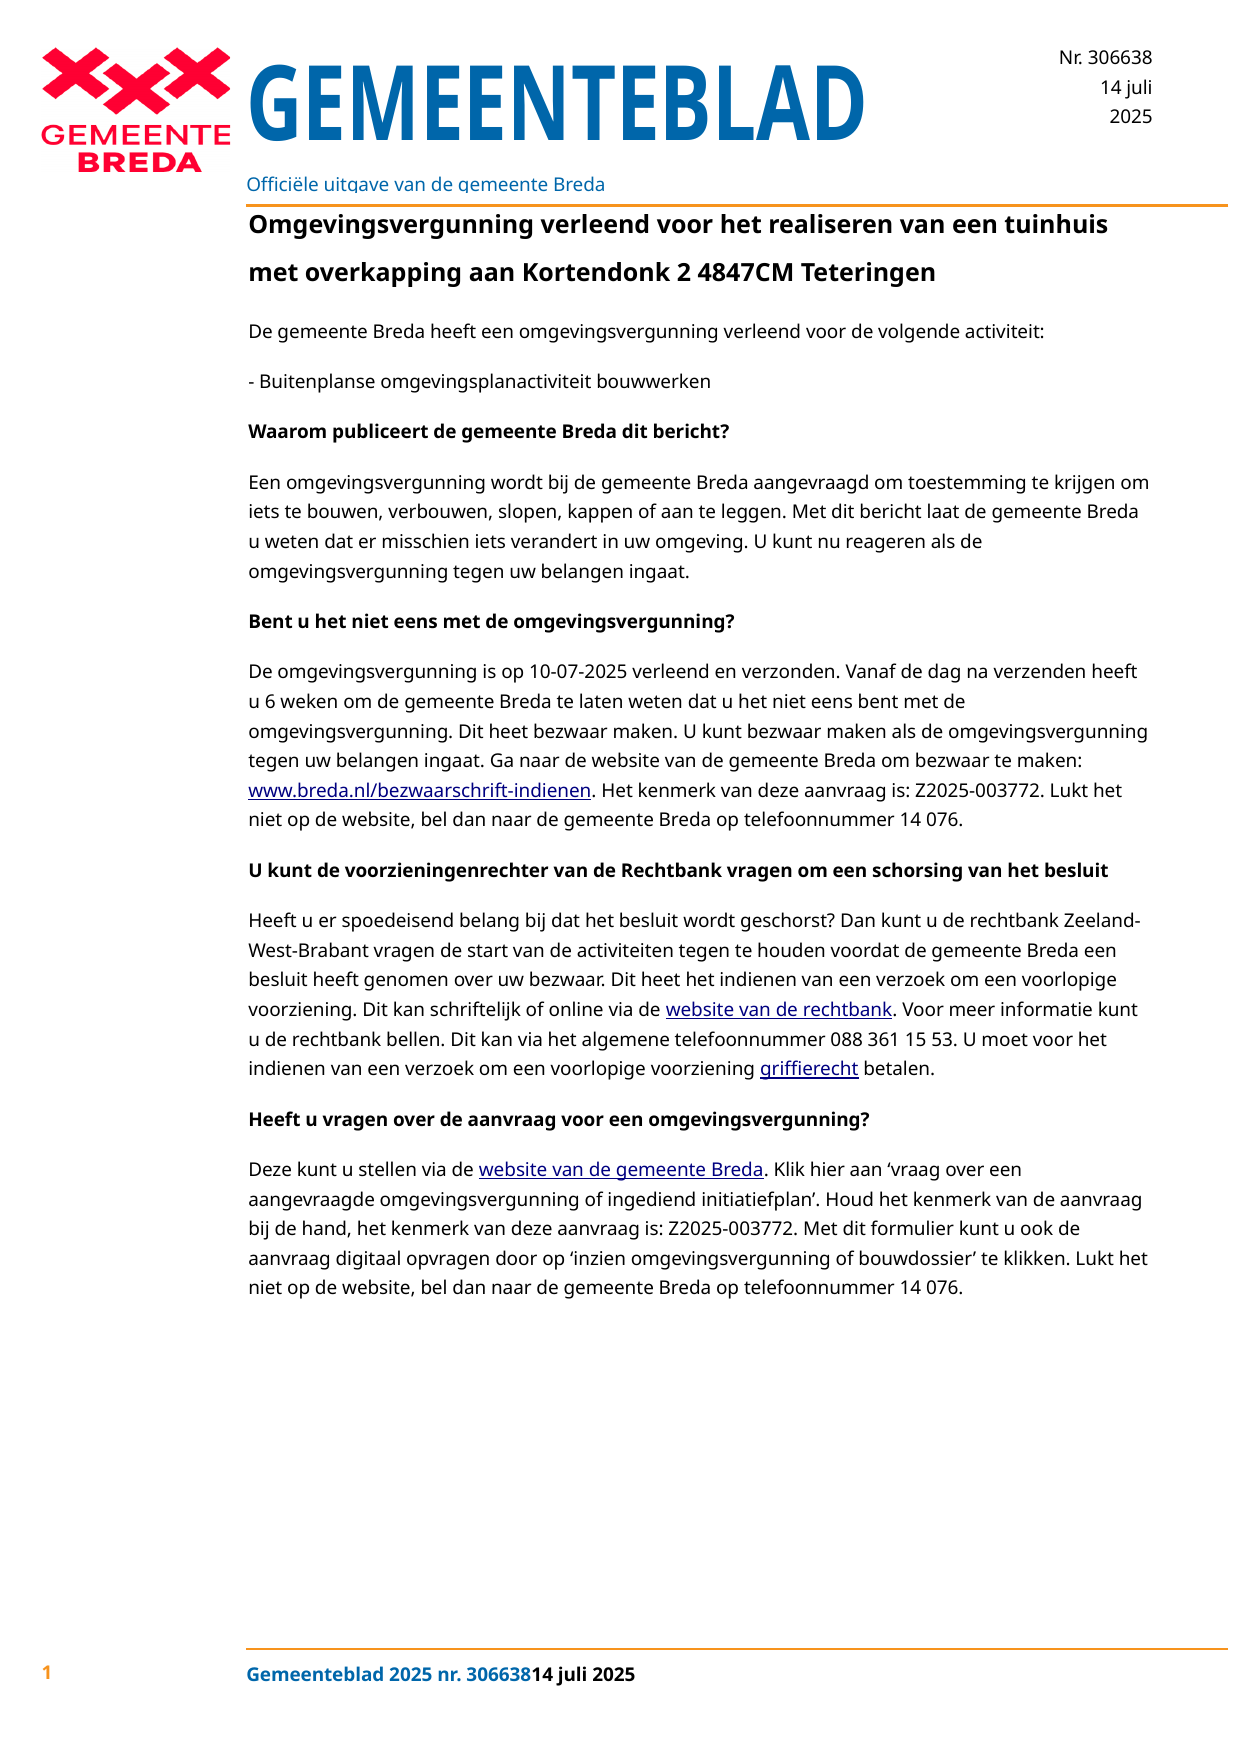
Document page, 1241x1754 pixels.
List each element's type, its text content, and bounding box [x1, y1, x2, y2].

text Een omgevingsvergunning wordt bij de gemeente Breda aangevraagd om toestemming te krijgen om iets te bouwen, verbouwen, slopen, kappen of aan te leggen. Met dit bericht laat de gemeente Breda u weten dat er misschien iets verandert in uw omgeving. U kunt nu reageren als de omgevingsvergunning tegen uw belangen ingaat. [248, 469, 1152, 584]
text Bent u het niet eens met de omgevingsvergunning? [248, 608, 1152, 634]
text Heeft u vragen over de aanvraag voor een omgevingsvergunning? [248, 1106, 1152, 1132]
text Heeft u er spoedeisend belang bij dat het besluit wordt geschorst? Dan kunt u de rechtbank Zeeland-West-Brabant vragen de start van de activiteiten tegen te houden voordat de gemeente Breda een besluit heeft genomen over uw bezwaar. Dit heet het indienen van een verzoek om een voorlopige voorziening. Dit kan schriftelijk of online via de website van de rechtbank. Voor meer informatie kunt u de rechtbank bellen. Dit kan via het algemene telefoonnummer 088 361 15 53. U moet voor het indienen van een verzoek om een voorlopige voorziening griffierecht betalen. [248, 907, 1152, 1081]
picture [41, 47, 231, 172]
text U kunt de voorzieningenrechter van de Rechtbank vragen om een schorsing van het besluit [248, 857, 1152, 883]
text Omgevingsvergunning verleend voor het realiseren van een tuinhuis met overkapping aan Kortendonk 2 4847CM Teteringen [248, 207, 1152, 288]
text De gemeente Breda heeft een omgevingsvergunning verleend voor de volgende activiteit: [248, 318, 1152, 344]
text - Buitenplanse omgevingsplanactiviteit bouwwerken [248, 368, 1152, 394]
text Waarom publiceert de gemeente Breda dit bericht? [248, 419, 1152, 444]
text De omgevingsvergunning is op 10-07-2025 verleend en verzonden. Vanaf de dag na verzenden heeft u 6 weken om de gemeente Breda te laten weten dat u het niet eens bent met de omgevingsvergunning. Dit heet bezwaar maken. U kunt bezwaar maken als de omgevingsvergunning tegen uw belangen ingaat. Ga naar de website van de gemeente Breda om bezwaar te maken: www.breda.nl/bezwaarschrift-indienen. Het kenmerk van deze aanvraag is: Z2025-003772. Lukt het niet op de website, bel dan naar de gemeente Breda op telefoonnummer 14 076. [248, 659, 1152, 832]
text Deze kunt u stellen via de website van de gemeente Breda. Klik hier aan ‘vraag over een aangevraagde omgevingsvergunning of ingediend initiatiefplan’. Houd het kenmerk van de aanvraag bij de hand, het kenmerk van deze aanvraag is: Z2025-003772. Met dit formulier kunt u ook de aanvraag digitaal opvragen door op ‘inzien omgevingsvergunning of bouwdossier’ te klikken. Lukt het niet op de website, bel dan naar de gemeente Breda op telefoonnummer 14 076. [248, 1156, 1152, 1300]
